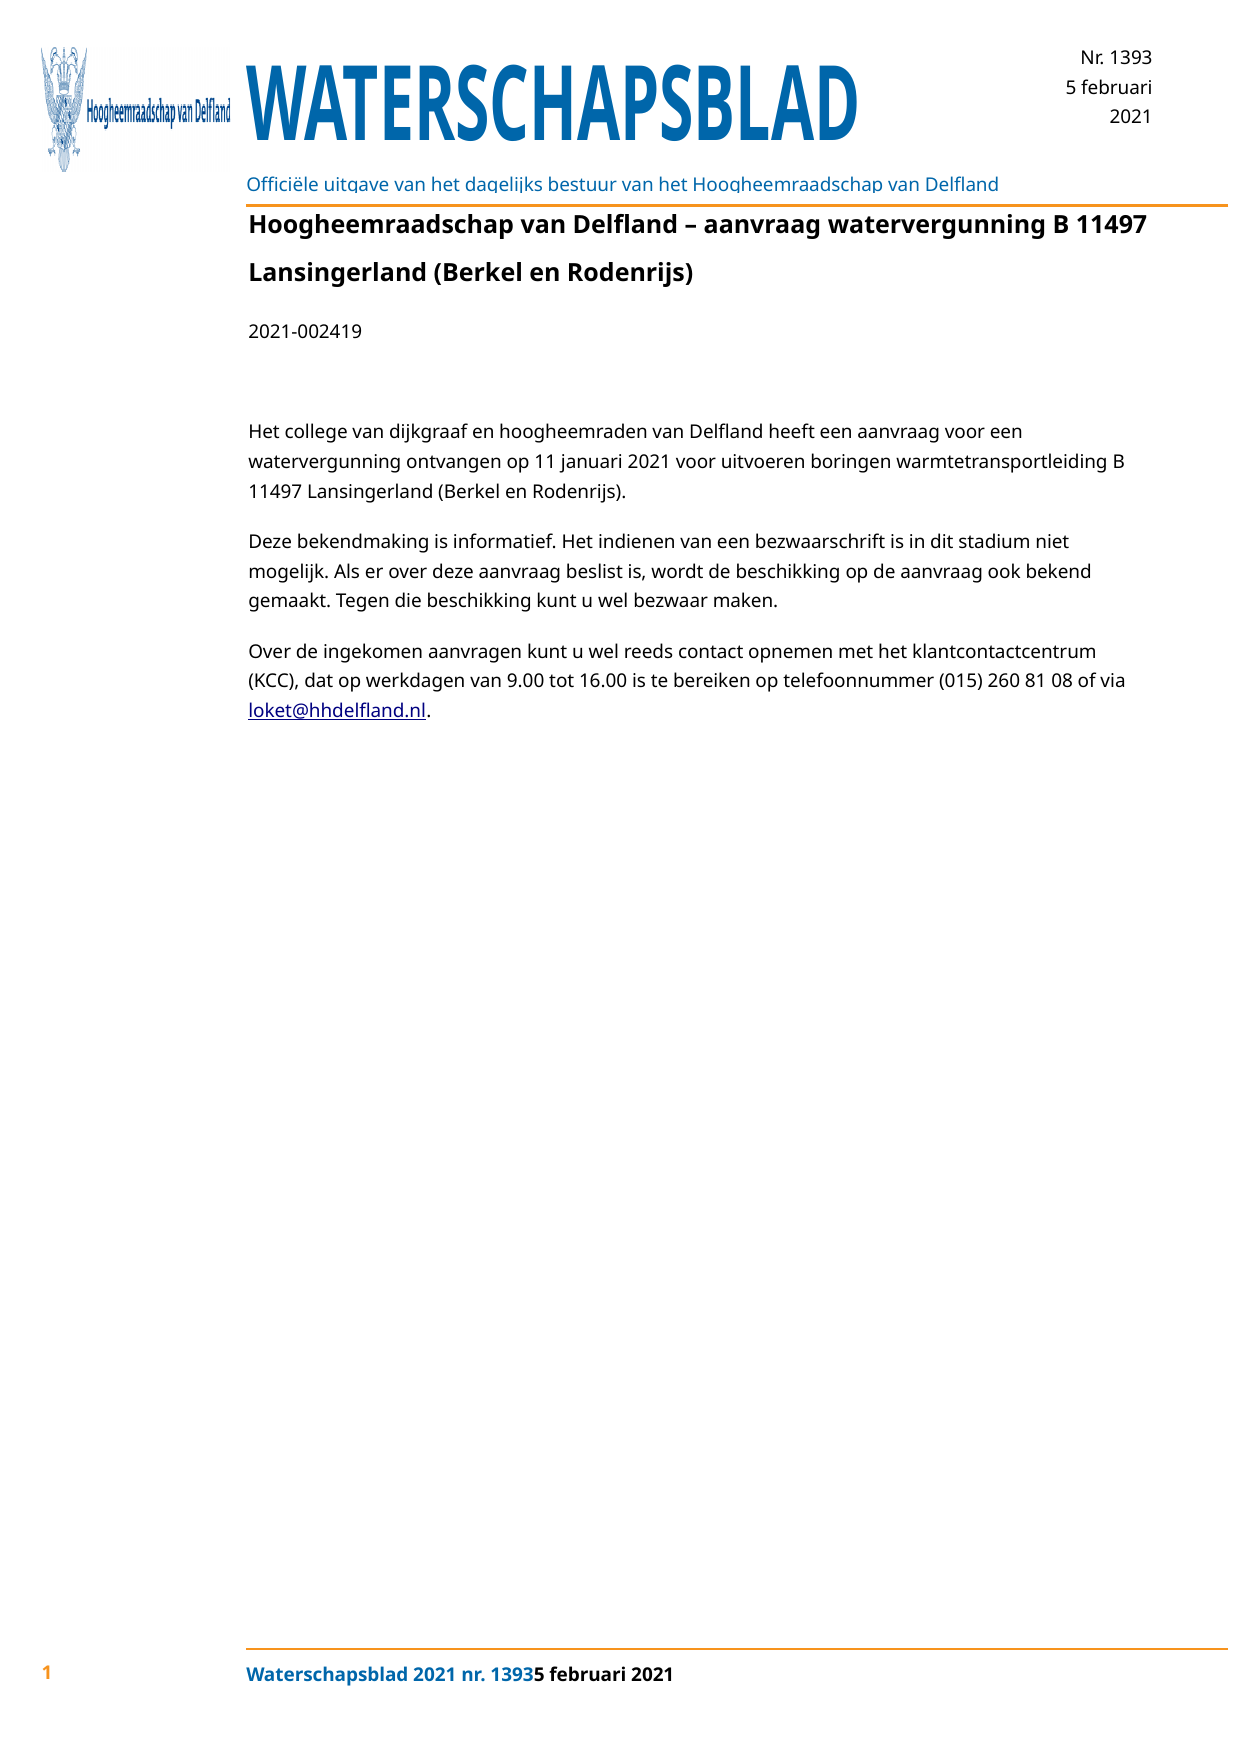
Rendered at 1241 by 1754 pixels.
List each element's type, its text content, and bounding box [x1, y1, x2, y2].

text Hoogheemraadschap van Delfland – aanvraag watervergunning B 11497 Lansingerland (Berkel en Rodenrijs) [248, 207, 1152, 288]
text Deze bekendmaking is informatief. Het indienen van een bezwaarschrift is in dit stadium niet mogelijk. Als er over deze aanvraag beslist is, wordt de beschikking op de aanvraag ook bekend gemaakt. Tegen die beschikking kunt u wel bezwaar maken. [248, 528, 1152, 613]
text Over de ingekomen aanvragen kunt u wel reeds contact opnemen met het klantcontactcentrum (KCC), dat op werkdagen van 9.00 tot 16.00 is te bereiken op telefoonnummer (015) 260 81 08 of via loket@hhdelfland.nl. [248, 638, 1152, 723]
text Het college van dijkgraaf en hoogheemraden van Delfland heeft een aanvraag voor een watervergunning ontvangen op 11 januari 2021 voor uitvoeren boringen warmtetransportleiding B 11497 Lansingerland (Berkel en Rodenrijs). [248, 419, 1152, 504]
text 2021-002419 [248, 318, 1152, 344]
picture [41, 47, 231, 172]
